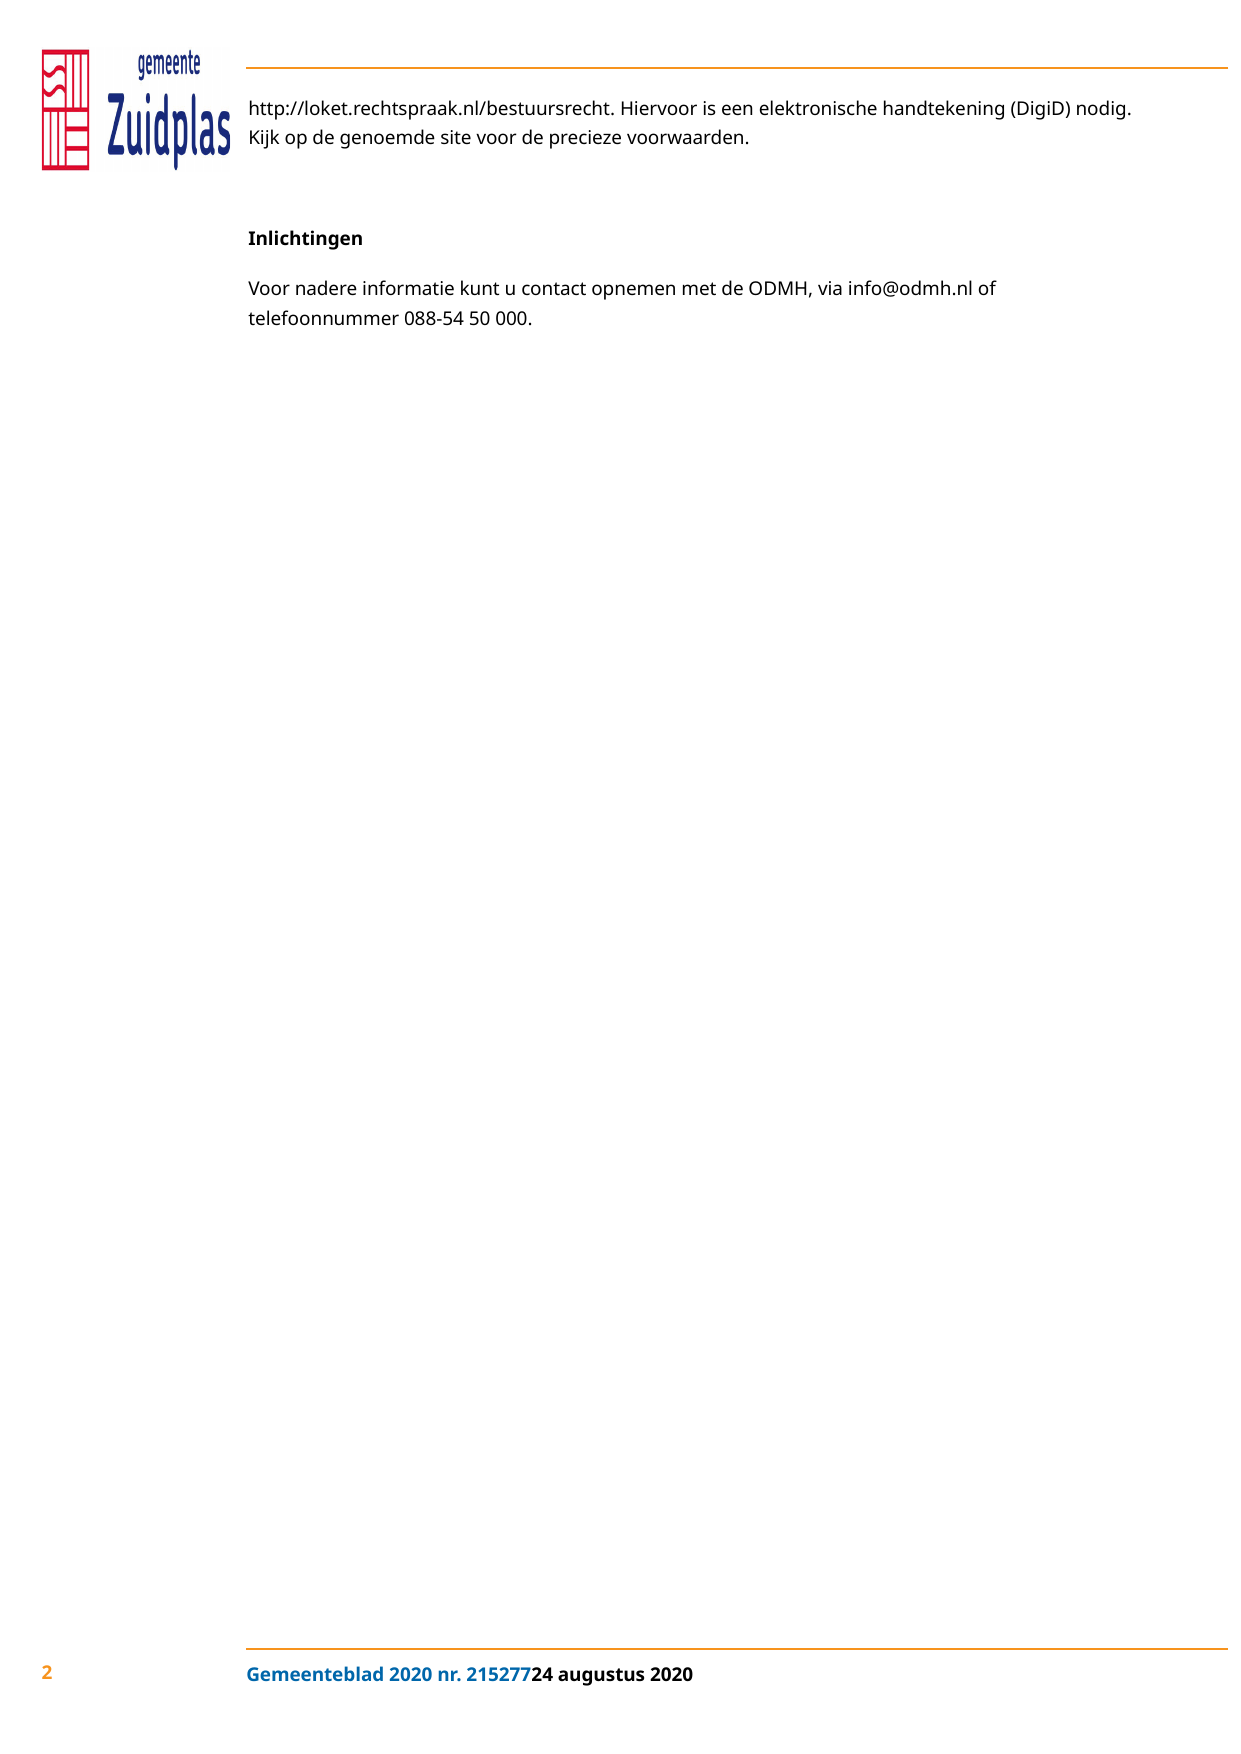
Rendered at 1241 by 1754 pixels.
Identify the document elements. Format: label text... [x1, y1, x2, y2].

text Voor nadere informatie kunt u contact opnemen met de ODMH, via info@odmh.nl of telefoonnummer 088-54 50 000. [248, 276, 1152, 331]
text http://loket.rechtspraak.nl/bestuursrecht. Hiervoor is een elektronische handtekening (DigiD) nodig. Kijk op de genoemde site voor de precieze voorwaarden. [248, 95, 1152, 150]
text Inlichtingen [248, 225, 1152, 251]
picture [41, 47, 231, 172]
